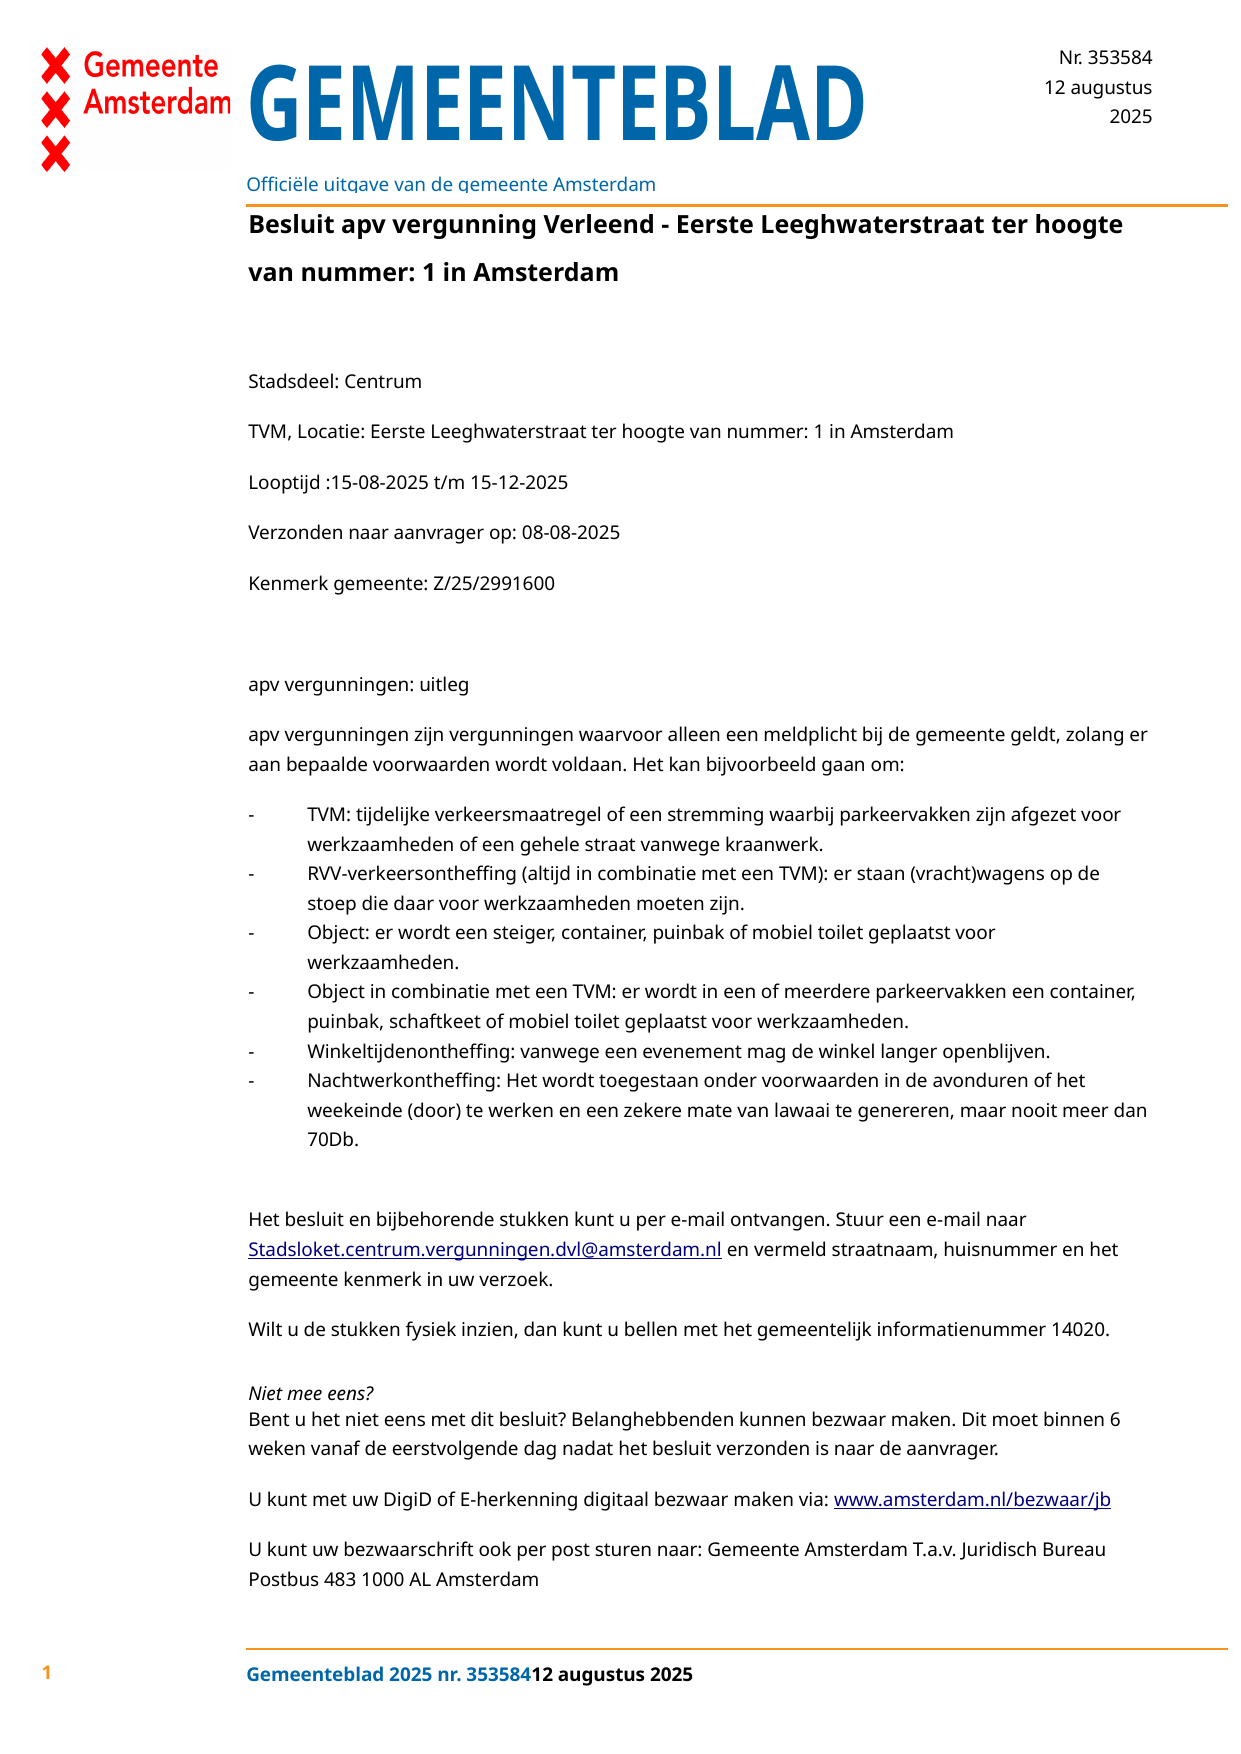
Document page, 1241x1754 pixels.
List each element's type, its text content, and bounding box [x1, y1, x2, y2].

text Besluit apv vergunning Verleend - Eerste Leeghwaterstraat ter hoogte van nummer: 1 in Amsterdam [248, 207, 1152, 288]
text U kunt uw bezwaarschrift ook per post sturen naar: Gemeente Amsterdam T.a.v. Juridisch Bureau Postbus 483 1000 AL Amsterdam [248, 1536, 1152, 1592]
text Niet mee eens? [248, 1380, 1152, 1406]
text TVM, Locatie: Eerste Leeghwaterstraat ter hoogte van nummer: 1 in Amsterdam [248, 419, 1152, 444]
list RVV-verkeersontheffing (altijd in combinatie met een TVM): er staan (vracht)wagens op de stoep die daar voor werkzaamheden moeten zijn. [248, 860, 1152, 916]
text apv vergunningen: uitleg [248, 671, 1152, 697]
text Looptijd :15-08-2025 t/m 15-12-2025 [248, 469, 1152, 495]
picture [41, 47, 231, 172]
text Verzonden naar aanvrager op: 08-08-2025 [248, 519, 1152, 545]
text Wilt u de stukken fysiek inzien, dan kunt u bellen met het gemeentelijk informatienummer 14020. [248, 1316, 1152, 1342]
text Het besluit en bijbehorende stukken kunt u per e-mail ontvangen. Stuur een e-mail naar Stadsloket.centrum.vergunningen.dvl@amsterdam.nl en vermeld straatnaam, huisnummer en het gemeente kenmerk in uw verzoek. [248, 1207, 1152, 1292]
list Object: er wordt een steiger, container, puinbak of mobiel toilet geplaatst voor werkzaamheden. [248, 919, 1152, 975]
text Stadsdeel: Centrum [248, 368, 1152, 394]
list Nachtwerkontheffing: Het wordt toegestaan onder voorwaarden in de avonduren of het weekeinde (door) te werken en een zekere mate van lawaai te genereren, maar nooit meer dan 70Db. [248, 1067, 1152, 1152]
list Winkeltijdenontheffing: vanwege een evenement mag de winkel langer openblijven. [248, 1038, 1152, 1064]
list TVM: tijdelijke verkeersmaatregel of een stremming waarbij parkeervakken zijn afgezet voor werkzaamheden of een gehele straat vanwege kraanwerk. [248, 801, 1152, 857]
text Kenmerk gemeente: Z/25/2991600 [248, 570, 1152, 596]
text U kunt met uw DigiD of E-herkenning digitaal bezwaar maken via: www.amsterdam.nl/bezwaar/jb [248, 1486, 1152, 1512]
list Object in combinatie met een TVM: er wordt in een of meerdere parkeervakken een container, puinbak, schaftkeet of mobiel toilet geplaatst voor werkzaamheden. [248, 979, 1152, 1034]
text apv vergunningen zijn vergunningen waarvoor alleen een meldplicht bij de gemeente geldt, zolang er aan bepaalde voorwaarden wordt voldaan. Het kan bijvoorbeeld gaan om: [248, 721, 1152, 777]
text Bent u het niet eens met dit besluit? Belanghebbenden kunnen bezwaar maken. Dit moet binnen 6 weken vanaf de eerstvolgende dag nadat het besluit verzonden is naar de aanvrager. [248, 1406, 1152, 1461]
